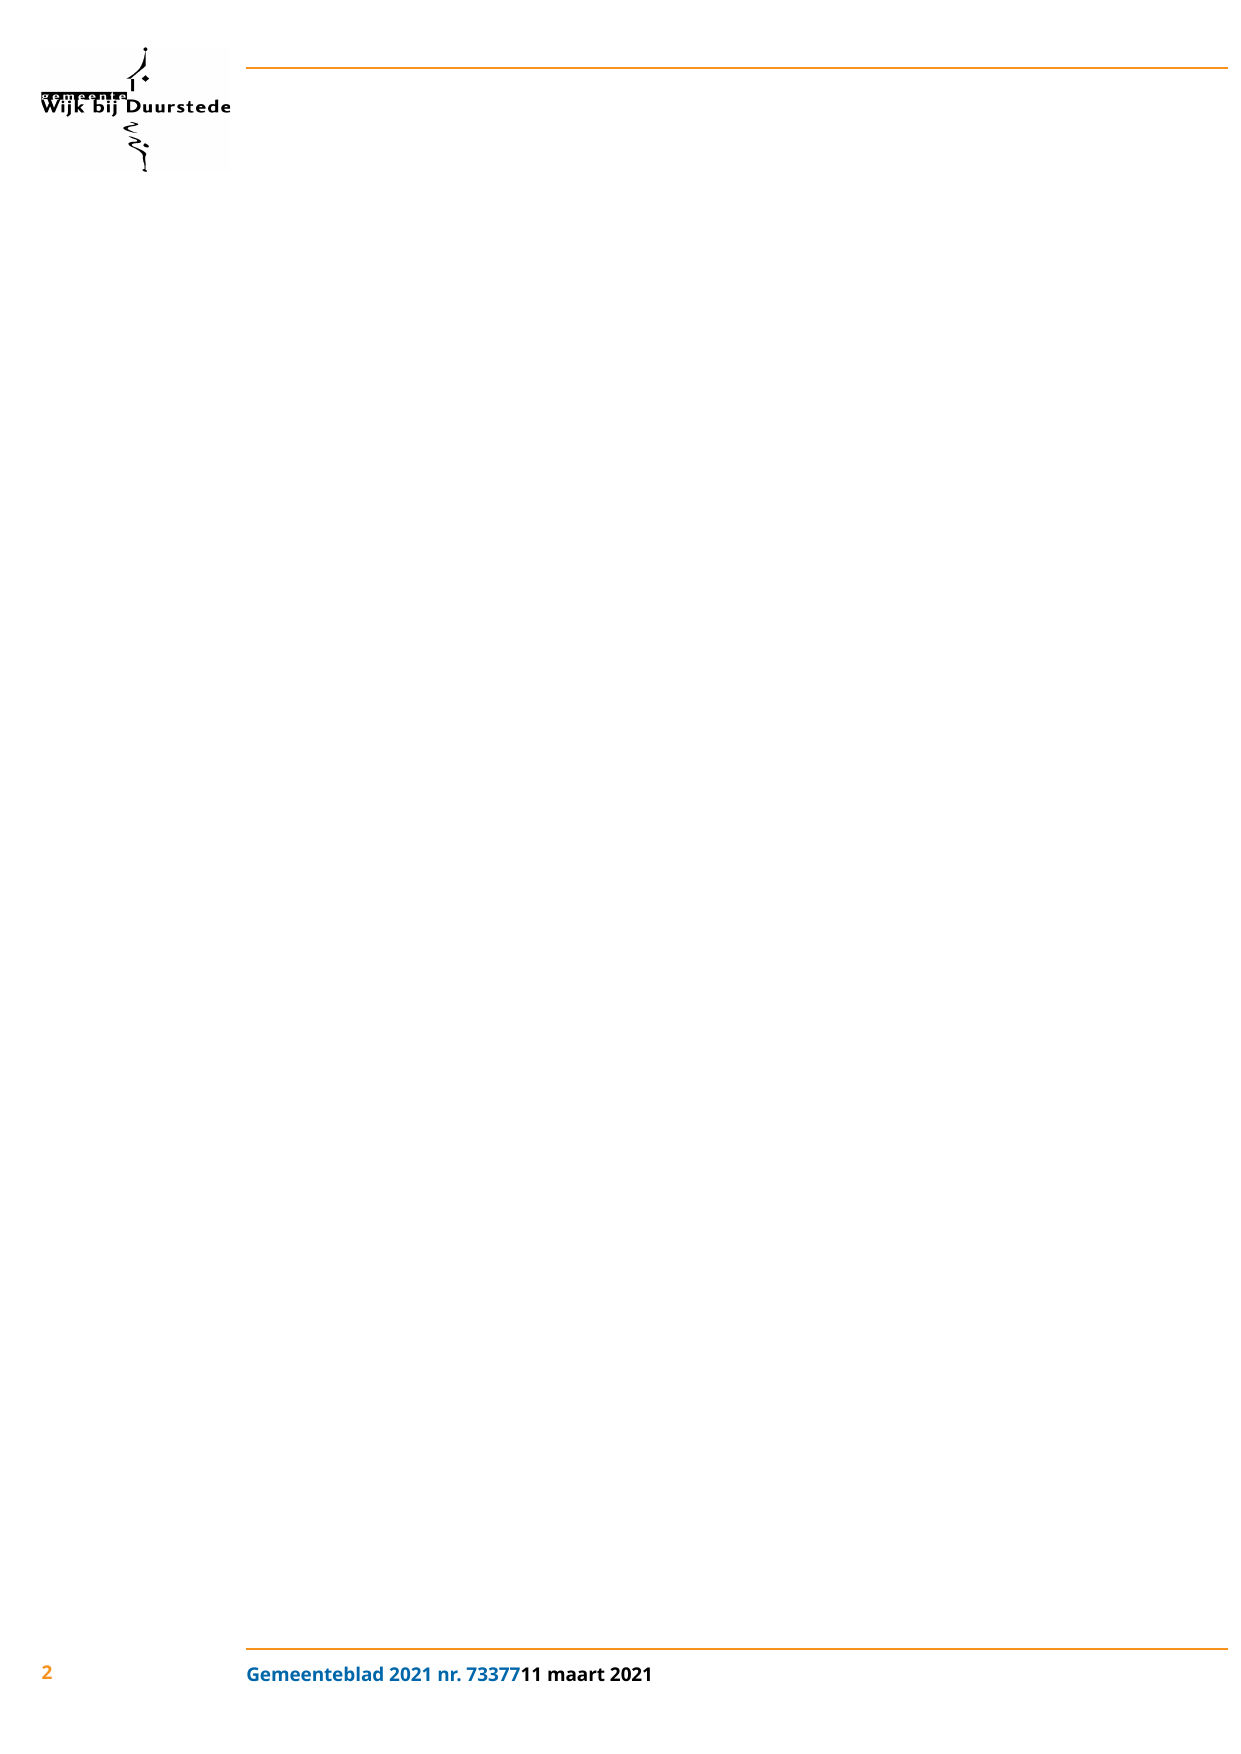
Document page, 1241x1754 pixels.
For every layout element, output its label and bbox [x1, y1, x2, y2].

picture [41, 47, 231, 172]
